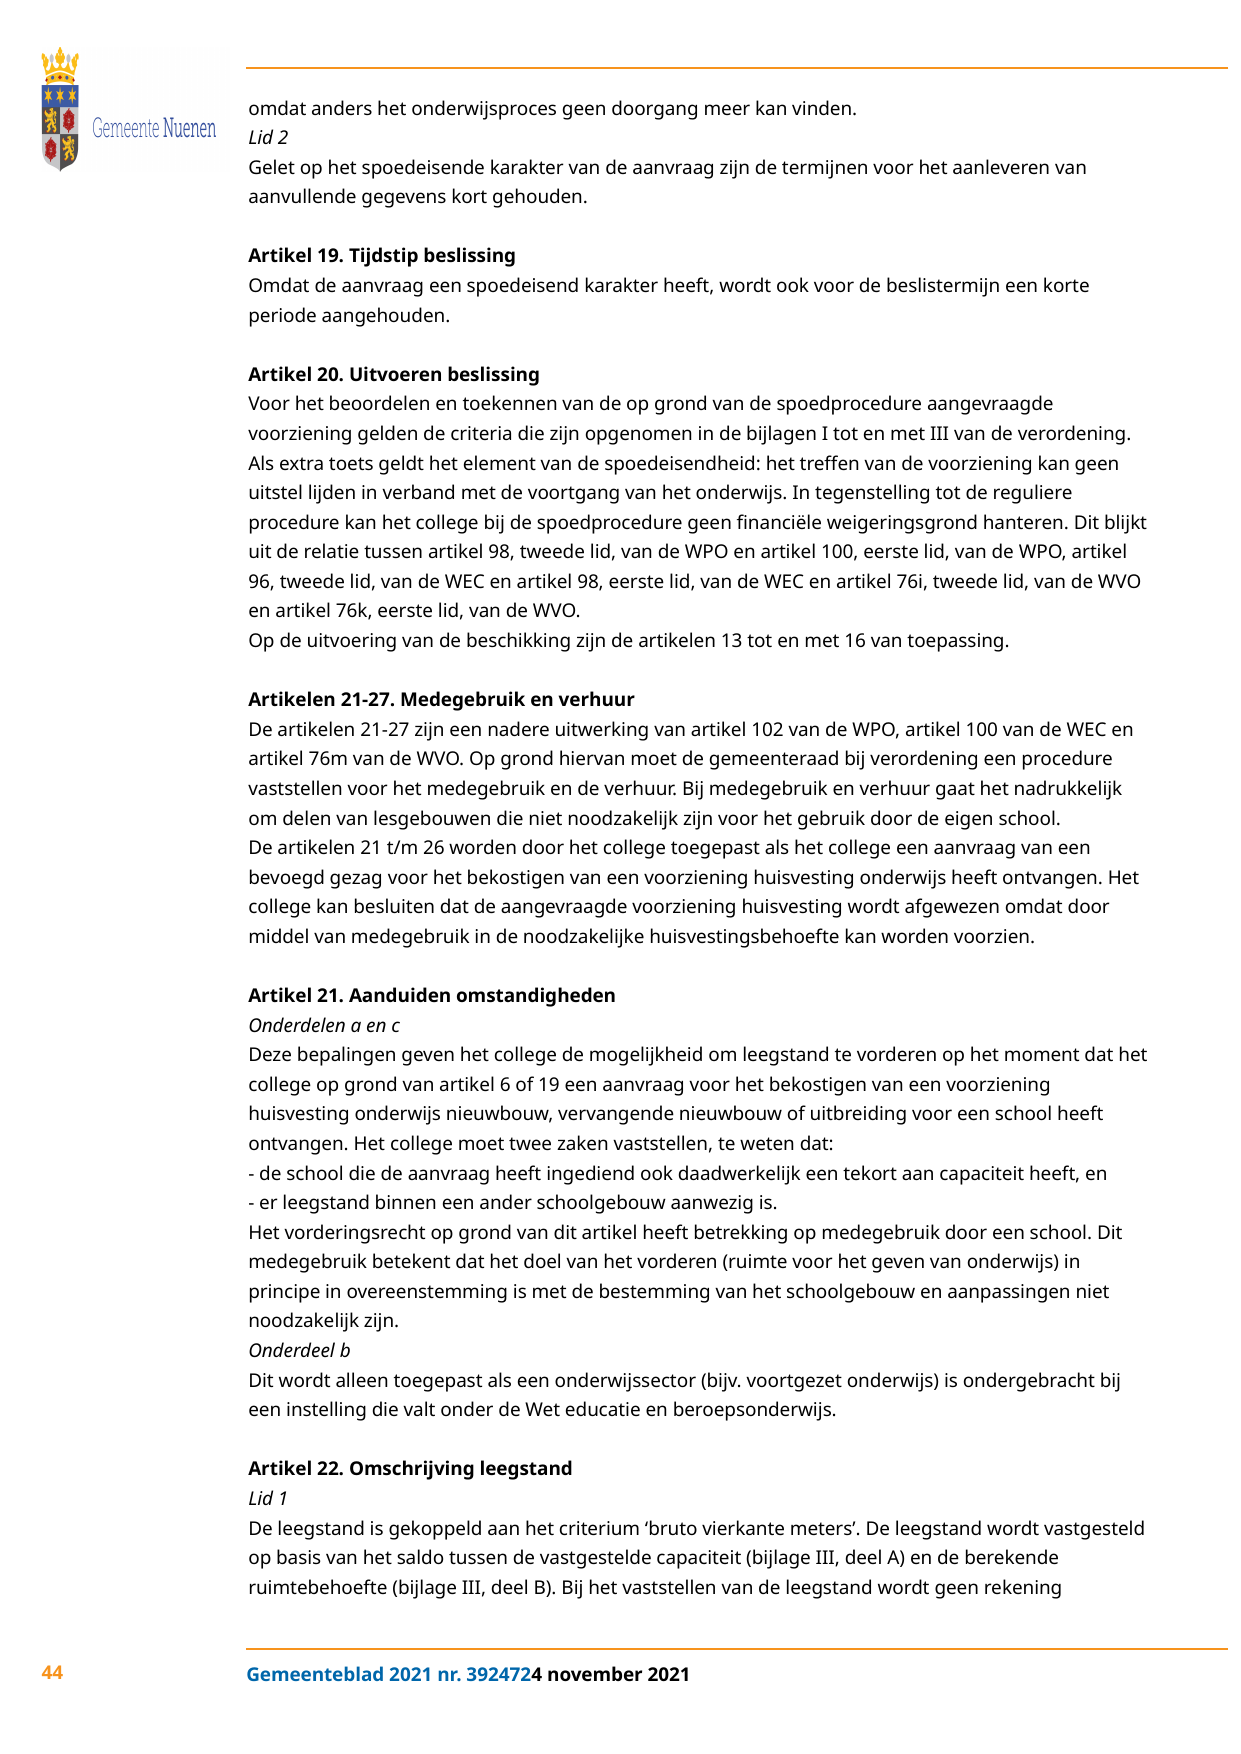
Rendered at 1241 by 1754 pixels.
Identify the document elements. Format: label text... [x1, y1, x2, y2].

text Onderdeel b [248, 1337, 1152, 1363]
picture [41, 47, 231, 172]
text Lid 2 [248, 124, 1152, 150]
text Onderdelen a en c [248, 1012, 1152, 1038]
text Artikel 19. Tijdstip beslissing [248, 243, 1152, 268]
text Gelet op het spoedeisende karakter van de aanvraag zijn de termijnen voor het aanleveren van aanvullende gegevens kort gehouden. [248, 154, 1152, 209]
text Het vorderingsrecht op grond van dit artikel heeft betrekking op medegebruik door een school. Dit medegebruik betekent dat het doel van het vorderen (ruimte voor het geven van onderwijs) in principe in overeenstemming is met de bestemming van het schoolgebouw en aanpassingen niet noodzakelijk zijn. [248, 1219, 1152, 1333]
text Omdat de aanvraag een spoedeisend karakter heeft, wordt ook voor de beslistermijn een korte periode aangehouden. [248, 272, 1152, 328]
text Voor het beoordelen en toekennen van de op grond van de spoedprocedure aangevraagde voorziening gelden de criteria die zijn opgenomen in de bijlagen I tot en met III van de verordening. Als extra toets geldt het element van de spoedeisendheid: het treffen van de voorziening kan geen uitstel lijden in verband met de voortgang van het onderwijs. In tegenstelling tot de reguliere procedure kan het college bij de spoedprocedure geen financiële weigeringsgrond hanteren. Dit blijkt uit de relatie tussen artikel 98, tweede lid, van de WPO en artikel 100, eerste lid, van de WPO, artikel 96, tweede lid, van de WEC en artikel 98, eerste lid, van de WEC en artikel 76i, tweede lid, van de WVO en artikel 76k, eerste lid, van de WVO. [248, 391, 1152, 623]
text Deze bepalingen geven het college de mogelijkheid om leegstand te vorderen op het moment dat het college op grond van artikel 6 of 19 een aanvraag voor het bekostigen van een voorziening huisvesting onderwijs nieuwbouw, vervangende nieuwbouw of uitbreiding voor een school heeft ontvangen. Het college moet twee zaken vaststellen, te weten dat: [248, 1041, 1152, 1156]
text omdat anders het onderwijsproces geen doorgang meer kan vinden. [248, 95, 1152, 121]
text De artikelen 21 t/m 26 worden door het college toegepast als het college een aanvraag van een bevoegd gezag voor het bekostigen van een voorziening huisvesting onderwijs heeft ontvangen. Het college kan besluiten dat de aangevraagde voorziening huisvesting wordt afgewezen omdat door middel van medegebruik in de noodzakelijke huisvestingsbehoefte kan worden voorzien. [248, 834, 1152, 949]
text Artikel 22. Omschrijving leegstand [248, 1456, 1152, 1481]
text Op de uitvoering van de beschikking zijn de artikelen 13 tot en met 16 van toepassing. [248, 627, 1152, 653]
text Artikel 20. Uitvoeren beslissing [248, 361, 1152, 387]
text - de school die de aanvraag heeft ingediend ook daadwerkelijk een tekort aan capaciteit heeft, en [248, 1160, 1152, 1186]
text De leegstand is gekoppeld aan het criterium ‘bruto vierkante meters’. De leegstand wordt vastgesteld op basis van het saldo tussen de vastgestelde capaciteit (bijlage III, deel A) en de berekende ruimtebehoefte (bijlage III, deel B). Bij het vaststellen van de leegstand wordt geen rekening [248, 1515, 1152, 1600]
text Dit wordt alleen toegepast als een onderwijssector (bijv. voortgezet onderwijs) is ondergebracht bij een instelling die valt onder de Wet educatie en beroepsonderwijs. [248, 1367, 1152, 1422]
text Lid 1 [248, 1485, 1152, 1511]
text - er leegstand binnen een ander schoolgebouw aanwezig is. [248, 1189, 1152, 1215]
text Artikel 21. Aanduiden omstandigheden [248, 982, 1152, 1008]
text Artikelen 21-27. Medegebruik en verhuur [248, 686, 1152, 712]
text De artikelen 21-27 zijn een nadere uitwerking van artikel 102 van de WPO, artikel 100 van de WEC en artikel 76m van de WVO. Op grond hiervan moet de gemeenteraad bij verordening een procedure vaststellen voor het medegebruik en de verhuur. Bij medegebruik en verhuur gaat het nadrukkelijk om delen van lesgebouwen die niet noodzakelijk zijn voor het gebruik door de eigen school. [248, 716, 1152, 831]
